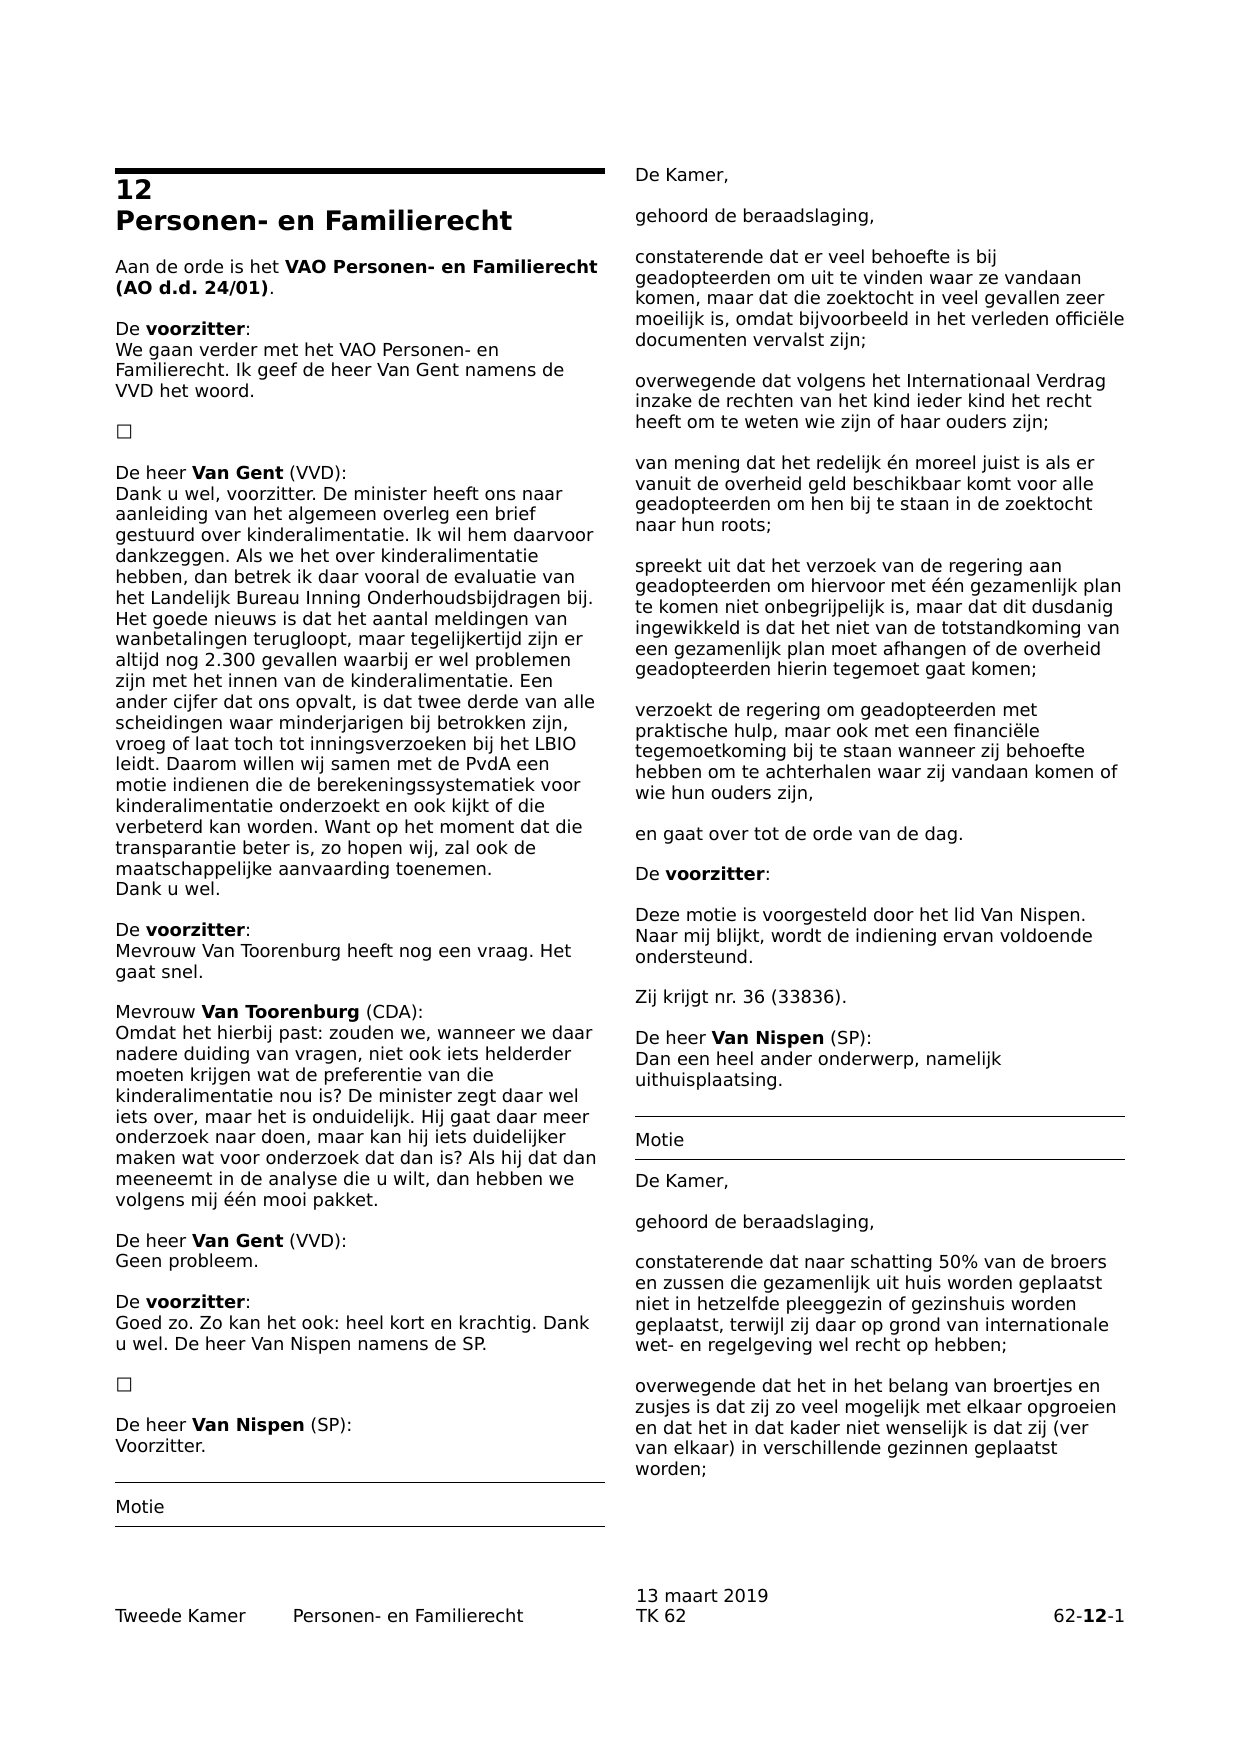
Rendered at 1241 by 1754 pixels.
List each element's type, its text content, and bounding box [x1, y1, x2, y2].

text Motie [635, 1130, 1125, 1151]
text De Kamer, [635, 1171, 1125, 1192]
text De voorzitter: [635, 864, 1125, 885]
text constaterende dat er veel behoefte is bij geadopteerden om uit te vinden waar ze vandaan komen, maar dat die zoektocht in veel gevallen zeer moeilijk is, omdat bijvoorbeeld in het verleden officiële documenten vervalst zijn; [635, 247, 1125, 350]
text Geen probleem. [115, 1251, 605, 1272]
text ⬜ [115, 1374, 605, 1395]
text Zij krijgt nr. 36 (33836). [635, 987, 1125, 1008]
text Voorzitter. [115, 1436, 605, 1457]
text Dank u wel, voorzitter. De minister heeft ons naar aanleiding van het algemeen overleg een brief gestuurd over kinderalimentatie. Ik wil hem daarvoor dankzeggen. Als we het over kinderalimentatie hebben, dan betrek ik daar vooral de evaluatie van het Landelijk Bureau Inning Onderhoudsbijdragen bij. Het goede nieuws is dat het aantal meldingen van wanbetalingen terugloopt, maar tegelijkertijd zijn er altijd nog 2.300 gevallen waarbij er wel problemen zijn met het innen van de kinderalimentatie. Een ander cijfer dat ons opvalt, is dat twee derde van alle scheidingen waar minderjarigen bij betrokken zijn, vroeg of laat toch tot inningsverzoeken bij het LBIO leidt. Daarom willen wij samen met de PvdA een motie indienen die de berekeningssystematiek voor kinderalimentatie onderzoekt en ook kijkt of die verbeterd kan worden. Want op het moment dat die transparantie beter is, zo hopen wij, zal ook de maatschappelijke aanvaarding toenemen. [115, 483, 605, 879]
text Mevrouw Van Toorenburg heeft nog een vraag. Het gaat snel. [115, 941, 605, 982]
text De voorzitter: [115, 1292, 605, 1313]
text Dan een heel ander onderwerp, namelijk uithuisplaatsing. [635, 1049, 1125, 1090]
text De heer Van Gent (VVD): [115, 462, 605, 483]
text constaterende dat naar schatting 50% van de broers en zussen die gezamenlijk uit huis worden geplaatst niet in hetzelfde pleeggezin of gezinshuis worden geplaatst, terwijl zij daar op grond van internationale wet- en regelgeving wel recht op hebben; [635, 1252, 1125, 1356]
text De heer Van Gent (VVD): [115, 1231, 605, 1251]
text verzoekt de regering om geadopteerden met praktische hulp, maar ook met een financiële tegemoetkoming bij te staan wanneer zij behoefte hebben om te achterhalen waar zij vandaan komen of wie hun ouders zijn, [635, 700, 1125, 803]
text Omdat het hierbij past: zouden we, wanneer we daar nadere duiding van vragen, niet ook iets helderder moeten krijgen wat de preferentie van die kinderalimentatie nou is? De minister zegt daar wel iets over, maar het is onduidelijk. Hij gaat daar meer onderzoek naar doen, maar kan hij iets duidelijker maken wat voor onderzoek dat dan is? Als hij dat dan meeneemt in de analyse die u wilt, dan hebben we volgens mij één mooi pakket. [115, 1023, 605, 1211]
text De heer Van Nispen (SP): [115, 1415, 605, 1436]
text gehoord de beraadslaging, [635, 206, 1125, 227]
text ⬜ [115, 422, 605, 442]
text De voorzitter: [115, 920, 605, 941]
text en gaat over tot de orde van de dag. [635, 823, 1125, 844]
text Dank u wel. [115, 879, 605, 900]
text van mening dat het redelijk én moreel juist is als er vanuit de overheid geld beschikbaar komt voor alle geadopteerden om hen bij te staan in de zoektocht naar hun roots; [635, 453, 1125, 536]
text We gaan verder met het VAO Personen- en Familierecht. Ik geef de heer Van Gent namens de VVD het woord. [115, 339, 605, 402]
text spreekt uit dat het verzoek van de regering aan geadopteerden om hiervoor met één gezamenlijk plan te komen niet onbegrijpelijk is, maar dat dit dusdanig ingewikkeld is dat het niet van de totstandkoming van een gezamenlijk plan moet afhangen of de overheid geadopteerden hierin tegemoet gaat komen; [635, 556, 1125, 680]
text Motie [115, 1497, 605, 1517]
text Aan de orde is het VAO Personen- en Familierecht (AO d.d. 24/01). [115, 257, 605, 298]
text Goed zo. Zo kan het ook: heel kort en krachtig. Dank u wel. De heer Van Nispen namens de SP. [115, 1313, 605, 1354]
text overwegende dat volgens het Internationaal Verdrag inzake de rechten van het kind ieder kind het recht heeft om te weten wie zijn of haar ouders zijn; [635, 370, 1125, 433]
text De Kamer, [635, 165, 1125, 186]
text Deze motie is voorgesteld door het lid Van Nispen. Naar mij blijkt, wordt de indiening ervan voldoende ondersteund. [635, 905, 1125, 967]
text Mevrouw Van Toorenburg (CDA): [115, 1002, 605, 1023]
text gehoord de beraadslaging, [635, 1212, 1125, 1232]
text De heer Van Nispen (SP): [635, 1028, 1125, 1049]
text De voorzitter: [115, 318, 605, 339]
text overwegende dat het in het belang van broertjes en zusjes is dat zij zo veel mogelijk met elkaar opgroeien en dat het in dat kader niet wenselijk is dat zij (ver van elkaar) in verschillende gezinnen geplaatst worden; [635, 1376, 1125, 1480]
title 12 Personen- en Familierecht [115, 174, 605, 237]
